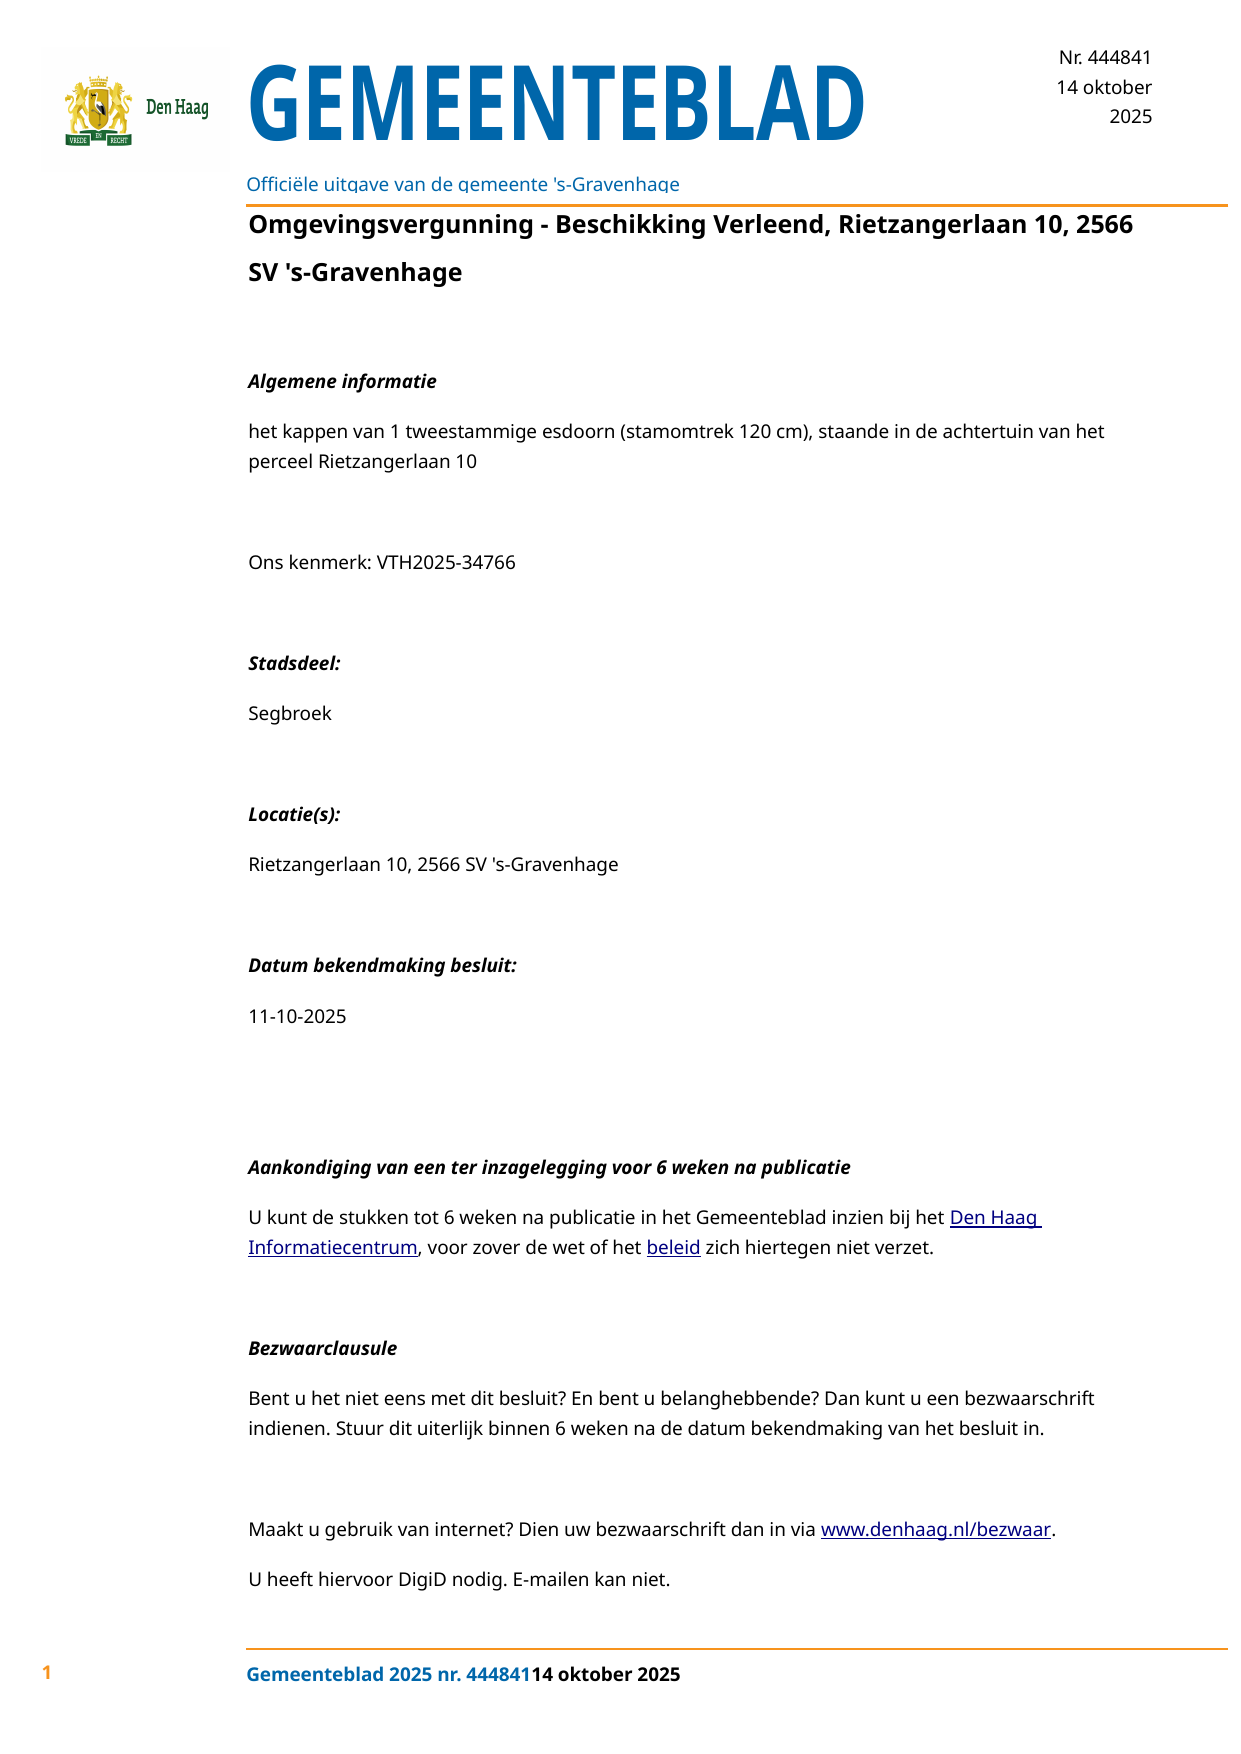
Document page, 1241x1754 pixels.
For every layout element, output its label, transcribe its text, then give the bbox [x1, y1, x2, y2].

text U heeft hiervoor DigiD nodig. E-mailen kan niet. [248, 1566, 1152, 1592]
text Segbroek [248, 700, 1152, 726]
text 11-10-2025 [248, 1003, 1152, 1029]
text Rietzangerlaan 10, 2566 SV 's-Gravenhage [248, 852, 1152, 877]
text Omgevingsvergunning - Beschikking Verleend, Rietzangerlaan 10, 2566 SV 's-Gravenhage [248, 207, 1152, 288]
text Algemene informatie [248, 368, 1152, 394]
text Datum bekendmaking besluit: [248, 952, 1152, 978]
text Bent u het niet eens met dit besluit? En bent u belanghebbende? Dan kunt u een bezwaarschrift indienen. Stuur dit uiterlijk binnen 6 weken na de datum bekendmaking van het besluit in. [248, 1385, 1152, 1441]
text Aankondiging van een ter inzagelegging voor 6 weken na publicatie [248, 1154, 1152, 1180]
text Stadsdeel: [248, 650, 1152, 676]
picture [41, 47, 231, 172]
text het kappen van 1 tweestammige esdoorn (stamomtrek 120 cm), staande in de achtertuin van het perceel Rietzangerlaan 10 [248, 419, 1152, 474]
text U kunt de stukken tot 6 weken na publicatie in het Gemeenteblad inzien bij het Den Haag Informatiecentrum, voor zover de wet of het beleid zich hiertegen niet verzet. [248, 1204, 1152, 1260]
text Ons kenmerk: VTH2025-34766 [248, 549, 1152, 575]
text Maakt u gebruik van internet? Dien uw bezwaarschrift dan in via www.denhaag.nl/bezwaar. [248, 1516, 1152, 1542]
text Bezwaarclausule [248, 1335, 1152, 1361]
text Locatie(s): [248, 801, 1152, 827]
